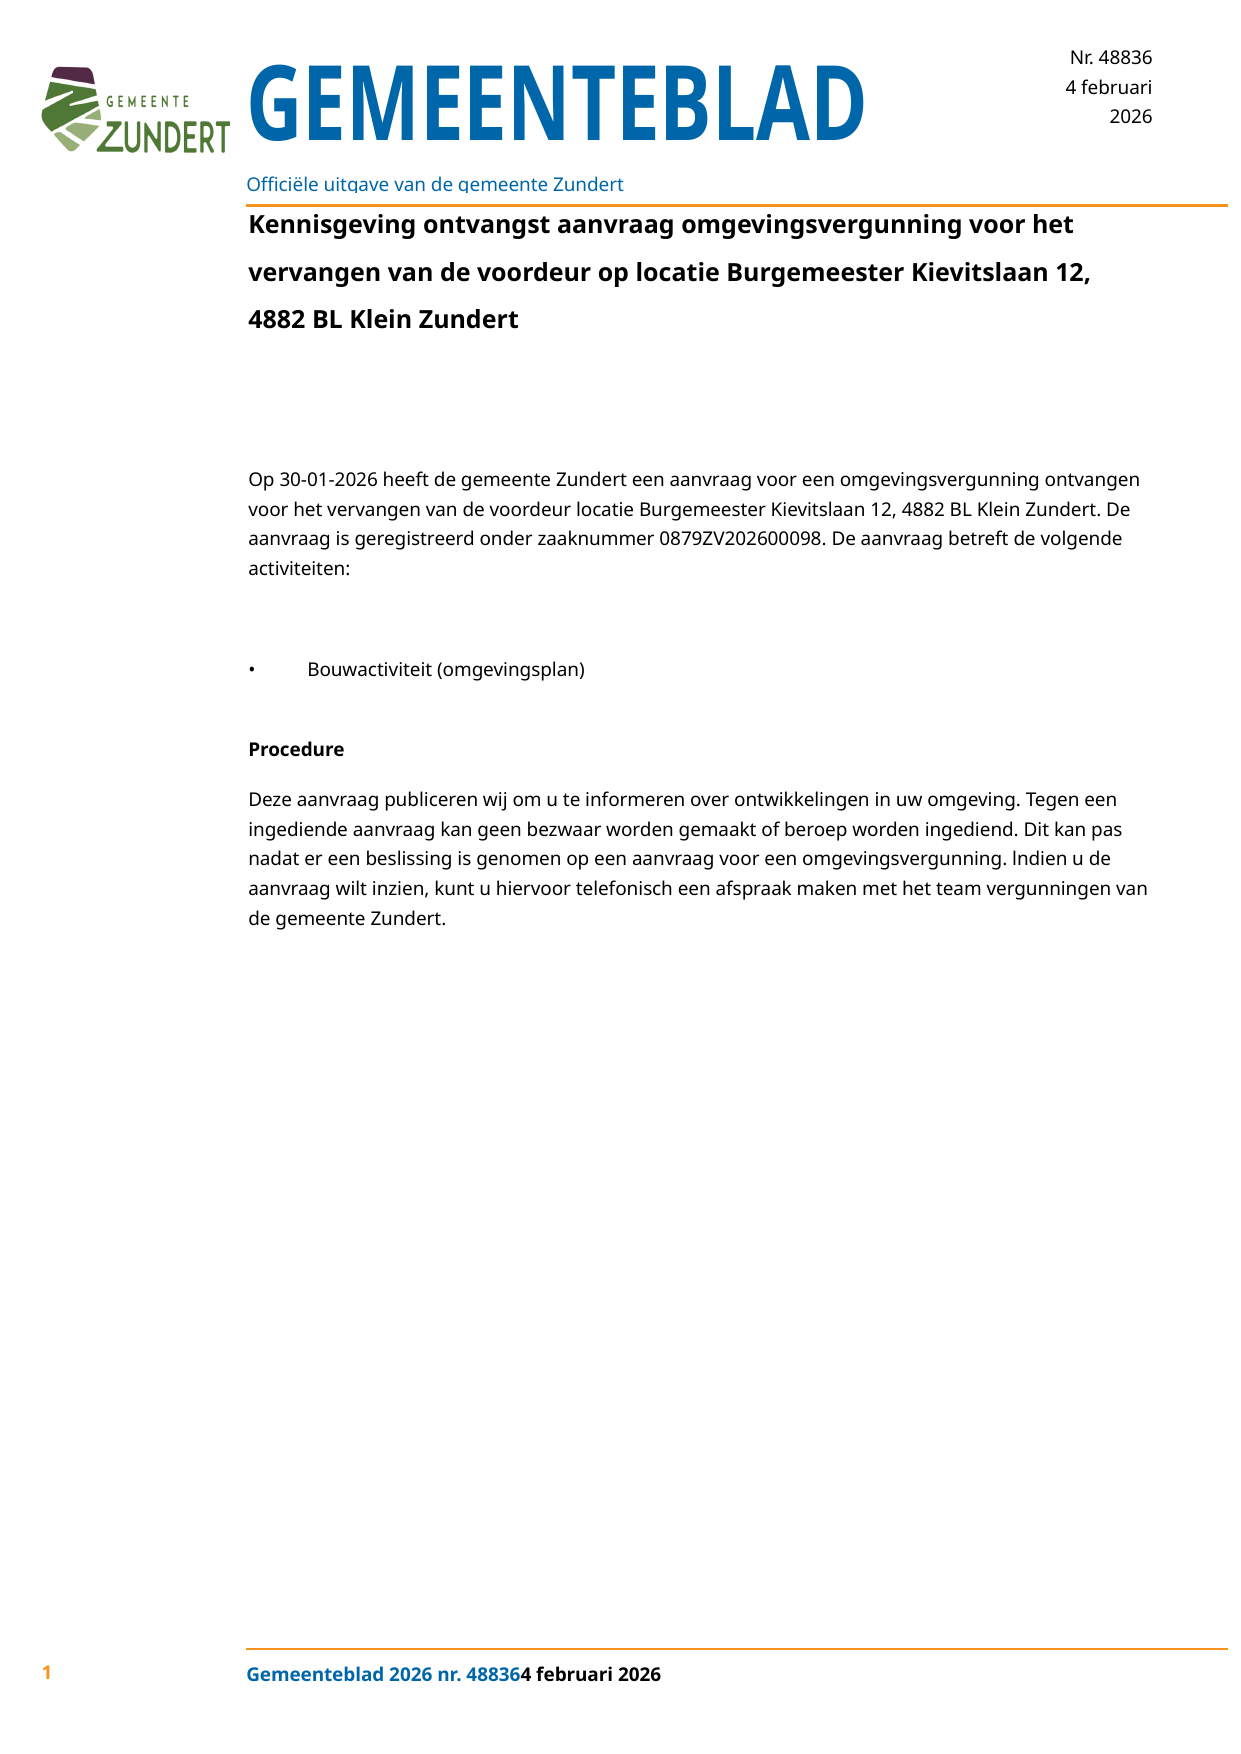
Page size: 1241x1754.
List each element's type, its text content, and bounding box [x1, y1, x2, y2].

text Kennisgeving ontvangst aanvraag omgevingsvergunning voor het vervangen van de voordeur op locatie Burgemeester Kievitslaan 12, 4882 BL Klein Zundert [248, 207, 1152, 336]
text Procedure [248, 736, 1152, 762]
text Op 30-01-2026 heeft de gemeente Zundert een aanvraag voor een omgevingsvergunning ontvangen voor het vervangen van de voordeur locatie Burgemeester Kievitslaan 12, 4882 BL Klein Zundert. De aanvraag is geregistreerd onder zaaknummer 0879ZV202600098. De aanvraag betreft de volgende activiteiten: [248, 466, 1152, 581]
picture [41, 47, 231, 172]
list Bouwactiviteit (omgevingsplan) [248, 656, 1152, 682]
text Deze aanvraag publiceren wij om u te informeren over ontwikkelingen in uw omgeving. Tegen een ingediende aanvraag kan geen bezwaar worden gemaakt of beroep worden ingediend. Dit kan pas nadat er een beslissing is genomen op een aanvraag voor een omgevingsvergunning. lndien u de aanvraag wilt inzien, kunt u hiervoor telefonisch een afspraak maken met het team vergunningen van de gemeente Zundert. [248, 786, 1152, 930]
